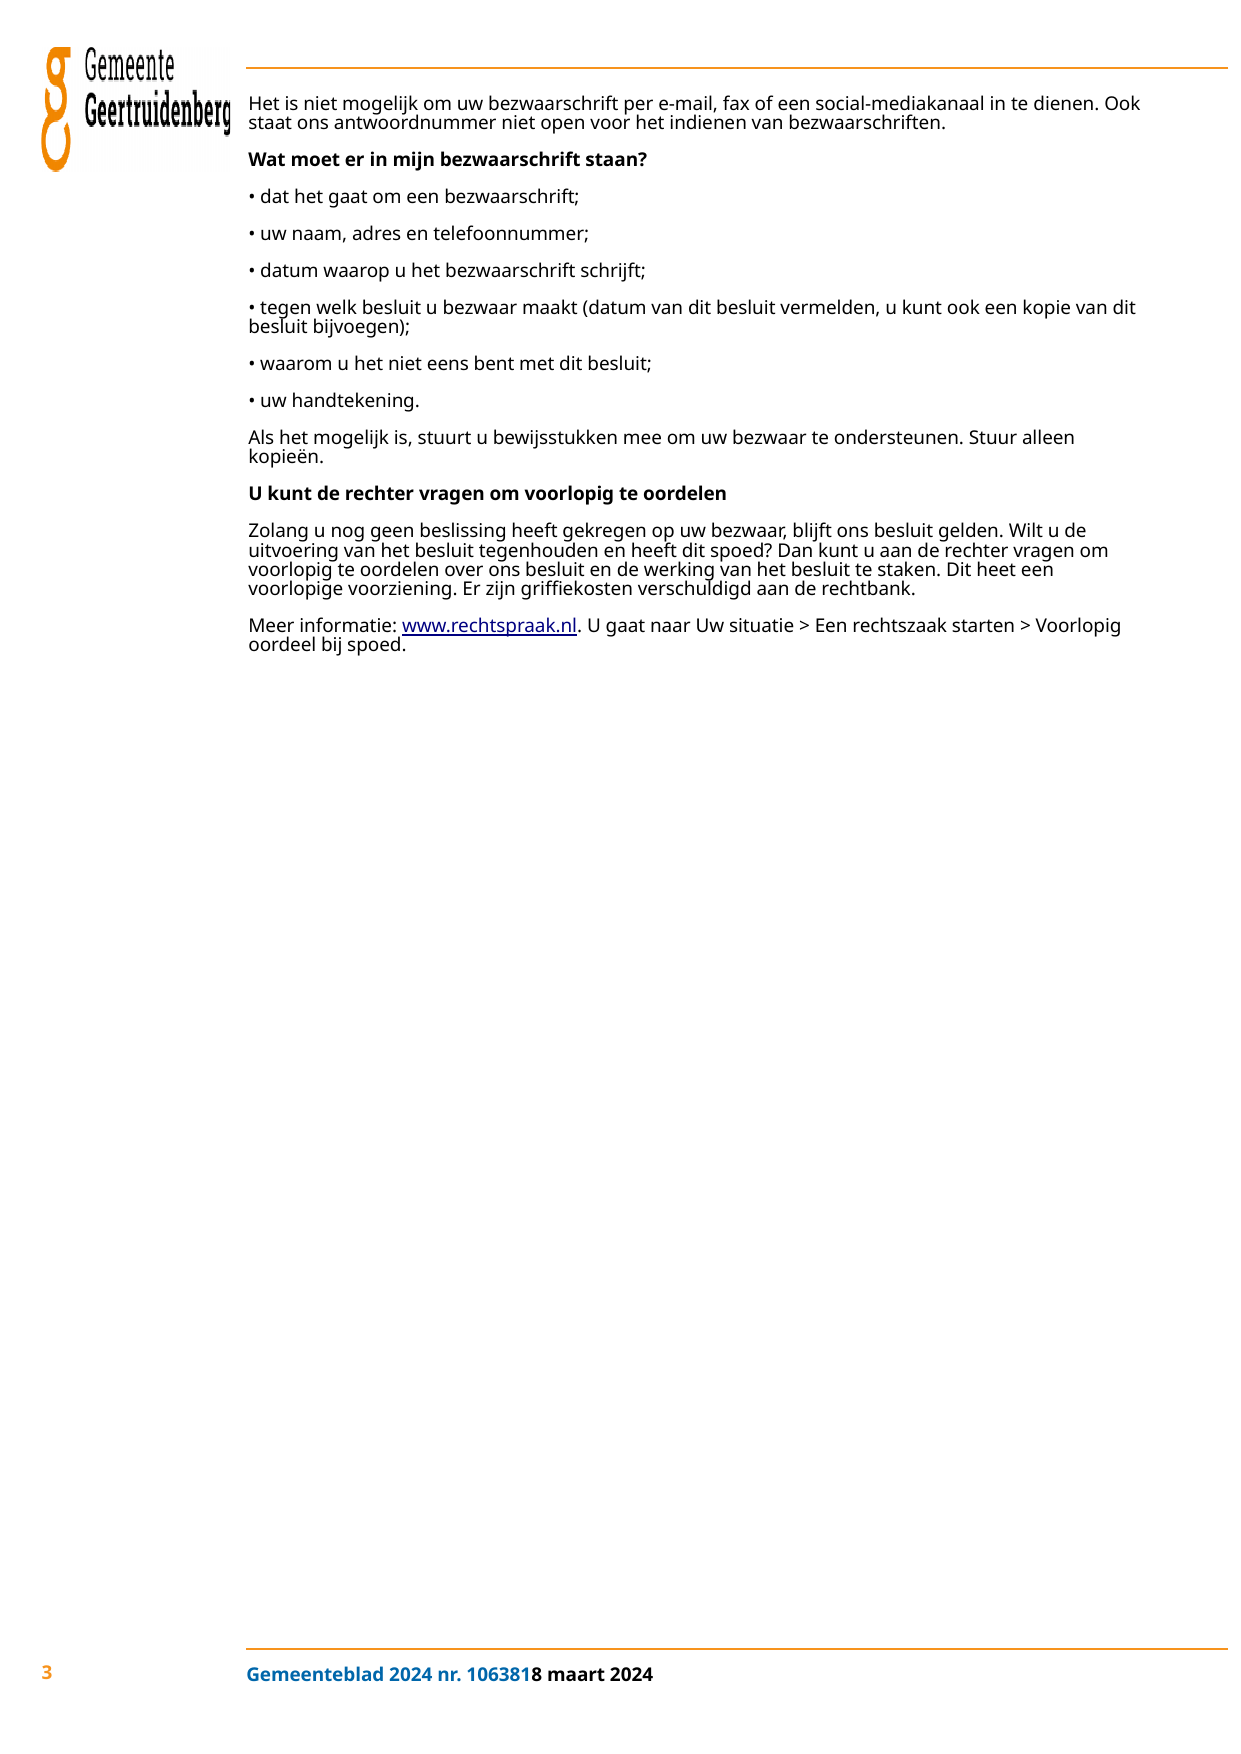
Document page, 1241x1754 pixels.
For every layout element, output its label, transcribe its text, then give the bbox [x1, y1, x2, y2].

text • datum waarop u het bezwaarschrift schrijft; [248, 262, 1152, 281]
text Zolang u nog geen beslissing heeft gekregen op uw bezwaar, blijft ons besluit gelden. Wilt u de uitvoering van het besluit tegenhouden en heeft dit spoed? Dan kunt u aan de rechter vragen om voorlopig te oordelen over ons besluit en de werking van het besluit te staken. Dit heet een voorlopige voorziening. Er zijn griffiekosten verschuldigd aan de rechtbank. [248, 522, 1152, 599]
text Meer informatie: www.rechtspraak.nl. U gaat naar Uw situatie > Een rechtszaak starten > Voorlopig oordeel bij spoed. [248, 617, 1152, 656]
text • dat het gaat om een bezwaarschrift; [248, 188, 1152, 207]
text U kunt de rechter vragen om voorlopig te oordelen [248, 485, 1152, 505]
text • uw handtekening. [248, 392, 1152, 411]
text • waarom u het niet eens bent met dit besluit; [248, 355, 1152, 374]
text Het is niet mogelijk om uw bezwaarschrift per e-mail, fax of een social-mediakanaal in te dienen. Ook staat ons antwoordnummer niet open voor het indienen van bezwaarschriften. [248, 95, 1152, 133]
text Als het mogelijk is, stuurt u bewijsstukken mee om uw bezwaar te ondersteunen. Stuur alleen kopieën. [248, 429, 1152, 468]
text • tegen welk besluit u bezwaar maakt (datum van dit besluit vermelden, u kunt ook een kopie van dit besluit bijvoegen); [248, 299, 1152, 337]
text • uw naam, adres en telefoonnummer; [248, 225, 1152, 244]
text Wat moet er in mijn bezwaarschrift staan? [248, 151, 1152, 170]
picture [41, 47, 231, 172]
